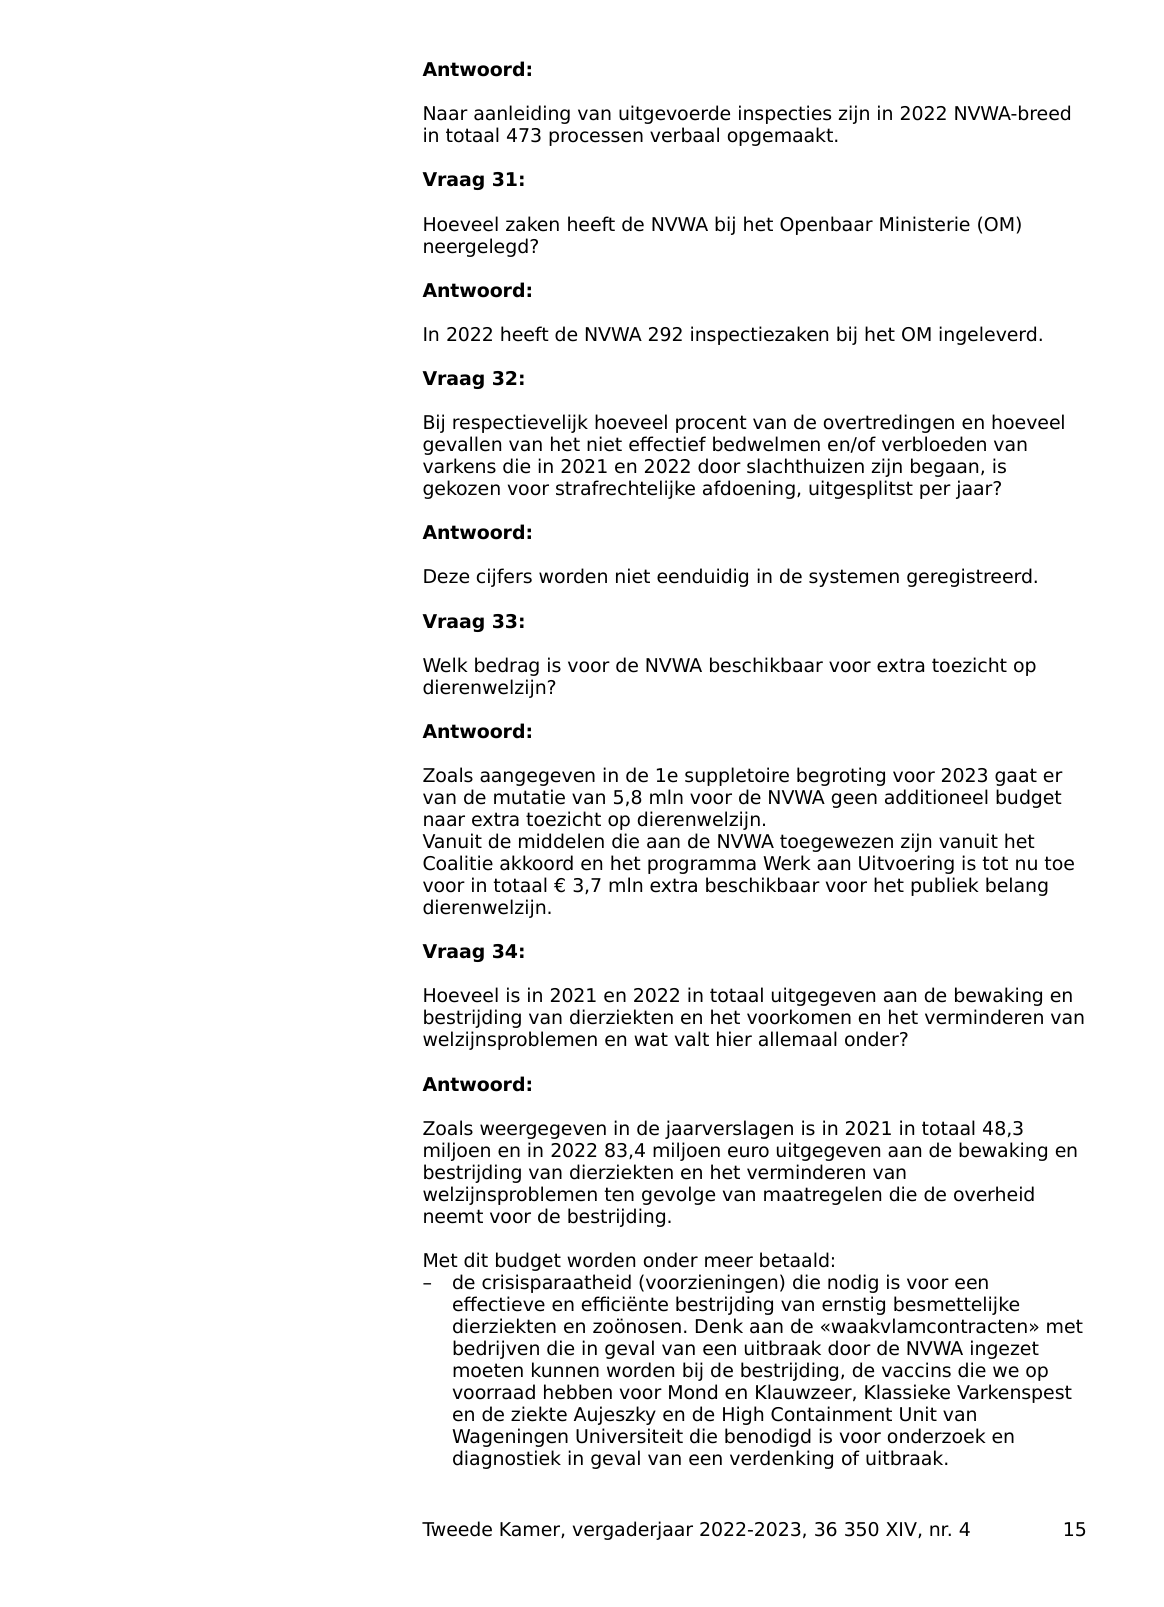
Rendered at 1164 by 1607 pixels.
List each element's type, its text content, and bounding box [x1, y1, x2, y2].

text Naar aanleiding van uitgevoerde inspecties zijn in 2022 NVWA-breed in totaal 473 processen verbaal opgemaakt. [422, 103, 1087, 147]
text Zoals weergegeven in de jaarverslagen is in 2021 in totaal 48,3 miljoen en in 2022 83,4 miljoen euro uitgegeven aan de bewaking en bestrijding van dierziekten en het verminderen van welzijnsproblemen ten gevolge van maatregelen die de overheid neemt voor de bestrijding. [422, 1118, 1087, 1227]
text Met dit budget worden onder meer betaald: [422, 1250, 1087, 1272]
text Vanuit de middelen die aan de NVWA toegewezen zijn vanuit het Coalitie akkoord en het programma Werk aan Uitvoering is tot nu toe voor in totaal € 3,7 mln extra beschikbaar voor het publiek belang dierenwelzijn. [422, 831, 1087, 919]
text Welk bedrag is voor de NVWA beschikbaar voor extra toezicht op dierenwelzijn? [422, 655, 1087, 699]
text Hoeveel zaken heeft de NVWA bij het Openbaar Ministerie (OM) neergelegd? [422, 213, 1087, 257]
text In 2022 heeft de NVWA 292 inspectiezaken bij het OM ingeleverd. [422, 324, 1087, 346]
subtitle Antwoord: [422, 721, 1087, 743]
text Hoeveel is in 2021 en 2022 in totaal uitgegeven aan de bewaking en bestrijding van dierziekten en het voorkomen en het verminderen van welzijnsproblemen en wat valt hier allemaal onder? [422, 985, 1087, 1051]
subtitle Antwoord: [422, 59, 1087, 81]
subtitle Antwoord: [422, 522, 1087, 544]
text – de crisisparaatheid (voorzieningen) die nodig is voor een effectieve en efficiënte bestrijding van ernstig besmettelijke dierziekten en zoönosen. Denk aan de «waakvlamcontracten» met bedrijven die in geval van een uitbraak door de NVWA ingezet moeten kunnen worden bij de bestrijding, de vaccins die we op voorraad hebben voor Mond en Klauwzeer, Klassieke Varkenspest en de ziekte Aujeszky en de High Containment Unit van Wageningen Universiteit die benodigd is voor onderzoek en diagnostiek in geval van een verdenking of uitbraak. [422, 1272, 1087, 1469]
subtitle Vraag 32: [422, 368, 1087, 390]
text Bij respectievelijk hoeveel procent van de overtredingen en hoeveel gevallen van het niet effectief bedwelmen en/of verbloeden van varkens die in 2021 en 2022 door slachthuizen zijn begaan, is gekozen voor strafrechtelijke afdoening, uitgesplitst per jaar? [422, 412, 1087, 500]
subtitle Antwoord: [422, 280, 1087, 302]
text Deze cijfers worden niet eenduidig in de systemen geregistreerd. [422, 566, 1087, 588]
subtitle Vraag 34: [422, 941, 1087, 963]
subtitle Vraag 33: [422, 611, 1087, 633]
subtitle Antwoord: [422, 1073, 1087, 1095]
subtitle Vraag 31: [422, 169, 1087, 191]
text Zoals aangegeven in de 1e suppletoire begroting voor 2023 gaat er van de mutatie van 5,8 mln voor de NVWA geen additioneel budget naar extra toezicht op dierenwelzijn. [422, 765, 1087, 831]
